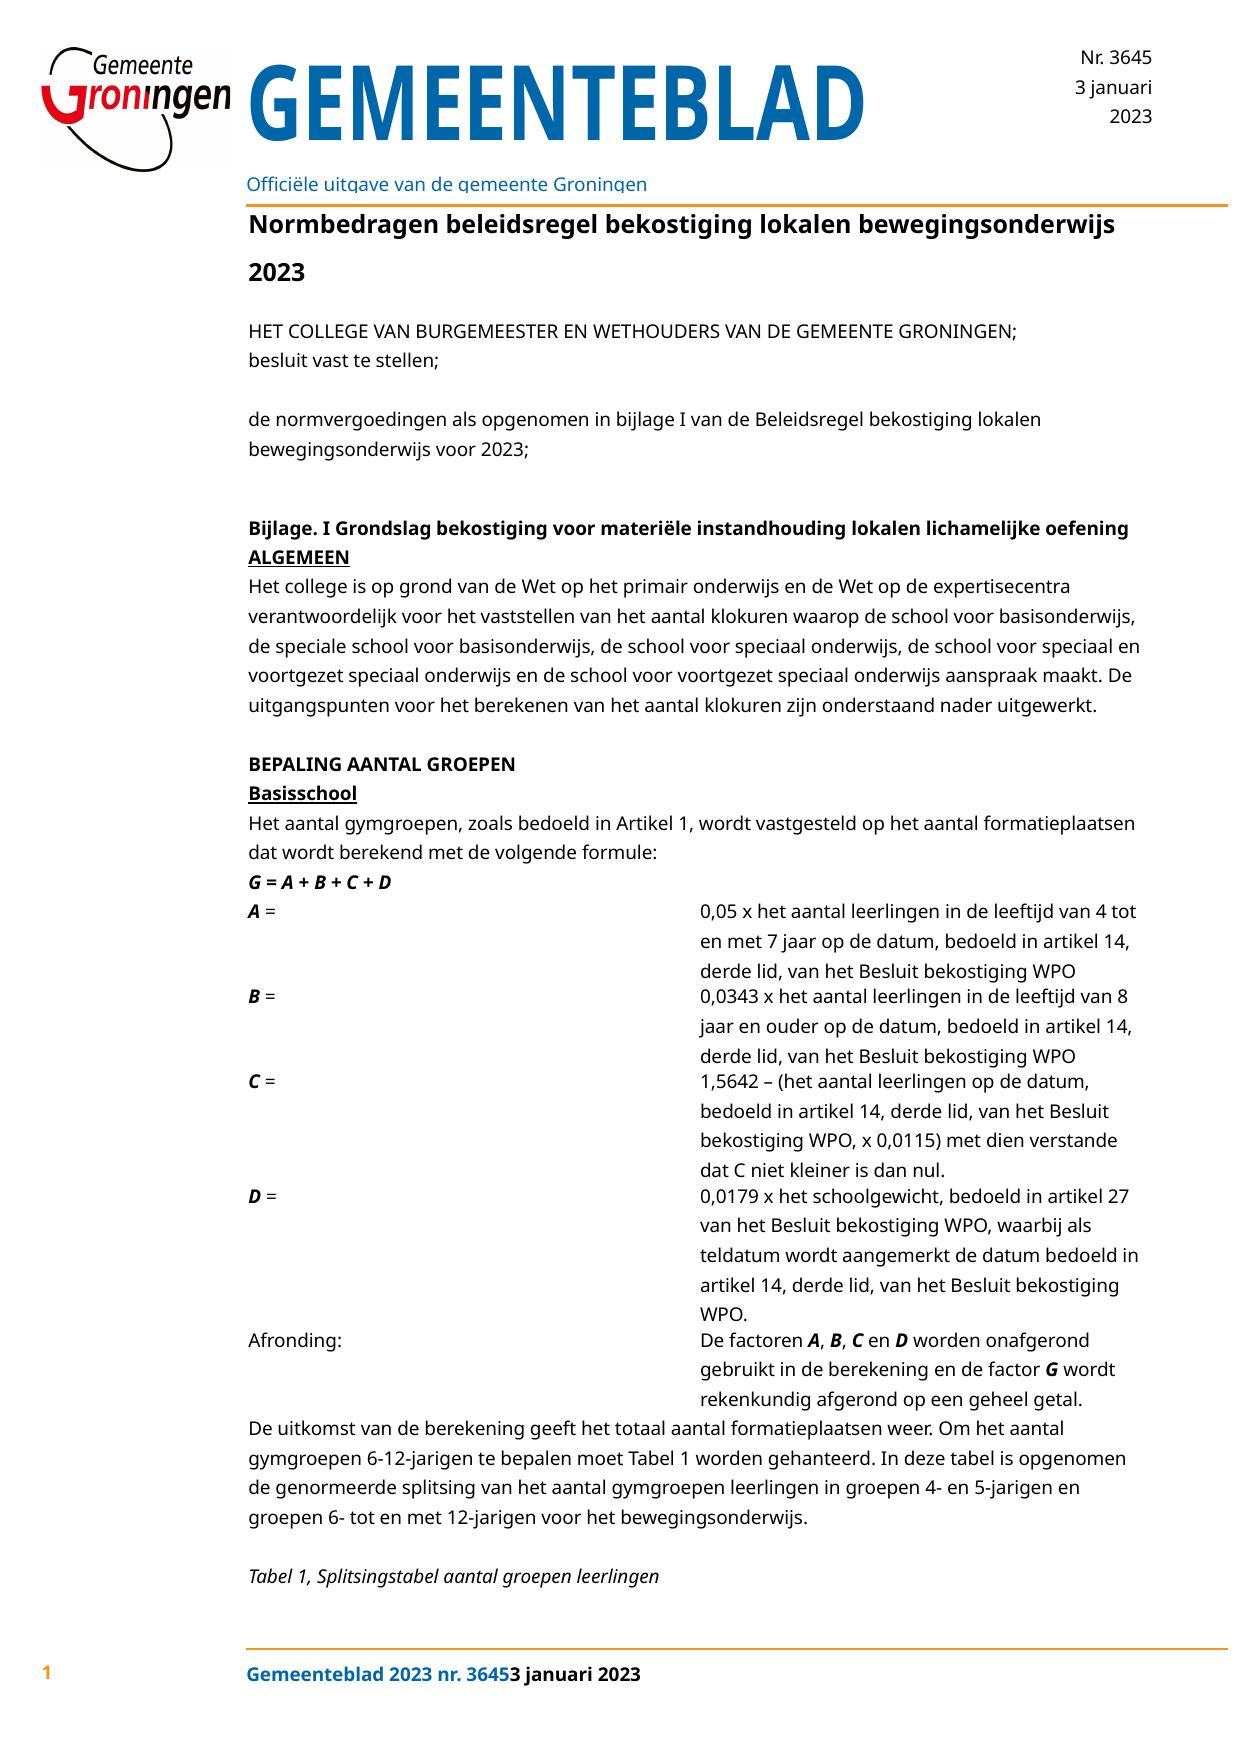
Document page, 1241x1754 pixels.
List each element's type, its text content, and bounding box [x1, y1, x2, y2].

text G = A + B + C + D [248, 869, 1152, 895]
text De uitkomst van de berekening geeft het totaal aantal formatieplaatsen weer. Om het aantal gymgroepen 6-12-jarigen te bepalen moet Tabel 1 worden gehanteerd. In deze tabel is opgenomen de genormeerde splitsing van het aantal gymgroepen leerlingen in groepen 4- en 5-jarigen en groepen 6- tot en met 12-jarigen voor het bewegingsonderwijs. [248, 1415, 1152, 1530]
table_cell 1,5642 – (het aantal leerlingen op de datum, bedoeld in artikel 14, derde lid, van het Besluit bekostiging WPO, x 0,0115) met dien verstande dat C niet kleiner is dan nul. [700, 1069, 1152, 1183]
table_header Bijlage. I Grondslag bekostiging voor materiële instandhouding lokalen lichamelijke oefening [248, 515, 1152, 541]
table_cell C = [248, 1069, 700, 1183]
text Het aantal gymgroepen, zoals bedoeld in Artikel 1, wordt vastgesteld op het aantal formatieplaatsen dat wordt berekend met de volgende formule: [248, 810, 1152, 865]
text Basisschool [248, 780, 1152, 806]
table_header A = [248, 899, 700, 984]
table_cell D = [248, 1183, 700, 1327]
table_cell Afronding: [248, 1327, 700, 1412]
table_cell 0,0179 x het schoolgewicht, bedoeld in artikel 27 van het Besluit bekostiging WPO, waarbij als teldatum wordt aangemerkt de datum bedoeld in artikel 14, derde lid, van het Besluit bekostiging WPO. [700, 1183, 1152, 1327]
text HET COLLEGE VAN BURGEMEESTER EN WETHOUDERS VAN DE GEMEENTE GRONINGEN; [248, 318, 1152, 344]
table_cell B = [248, 984, 700, 1068]
table_cell 0,0343 x het aantal leerlingen in de leeftijd van 8 jaar en ouder op de datum, bedoeld in artikel 14, derde lid, van het Besluit bekostiging WPO [700, 984, 1152, 1068]
table_header 0,05 x het aantal leerlingen in de leeftijd van 4 tot en met 7 jaar op de datum, bedoeld in artikel 14, derde lid, van het Besluit bekostiging WPO [700, 899, 1152, 984]
text de normvergoedingen als opgenomen in bijlage I van de Beleidsregel bekostiging lokalen bewegingsonderwijs voor 2023; [248, 407, 1152, 462]
text Het college is op grond van de Wet op het primair onderwijs en de Wet op de expertisecentra verantwoordelijk voor het vaststellen van het aantal klokuren waarop de school voor basisonderwijs, de speciale school voor basisonderwijs, de school voor speciaal onderwijs, de school voor speciaal en voortgezet speciaal onderwijs en de school voor voortgezet speciaal onderwijs aanspraak maakt. De uitgangspunten voor het berekenen van het aantal klokuren zijn onderstaand nader uitgewerkt. [248, 574, 1152, 718]
text besluit vast te stellen; [248, 347, 1152, 373]
table_cell De factoren A, B, C en D worden onafgerond gebruikt in de berekening en de factor G wordt rekenkundig afgerond op een geheel getal. [700, 1327, 1152, 1412]
picture [41, 47, 231, 172]
text Normbedragen beleidsregel bekostiging lokalen bewegingsonderwijs 2023 [248, 207, 1152, 288]
table_header BEPALING AANTAL GROEPEN [248, 751, 1152, 777]
text Tabel 1, Splitsingstabel aantal groepen leerlingen [248, 1563, 1152, 1589]
text ALGEMEEN [248, 544, 1152, 570]
